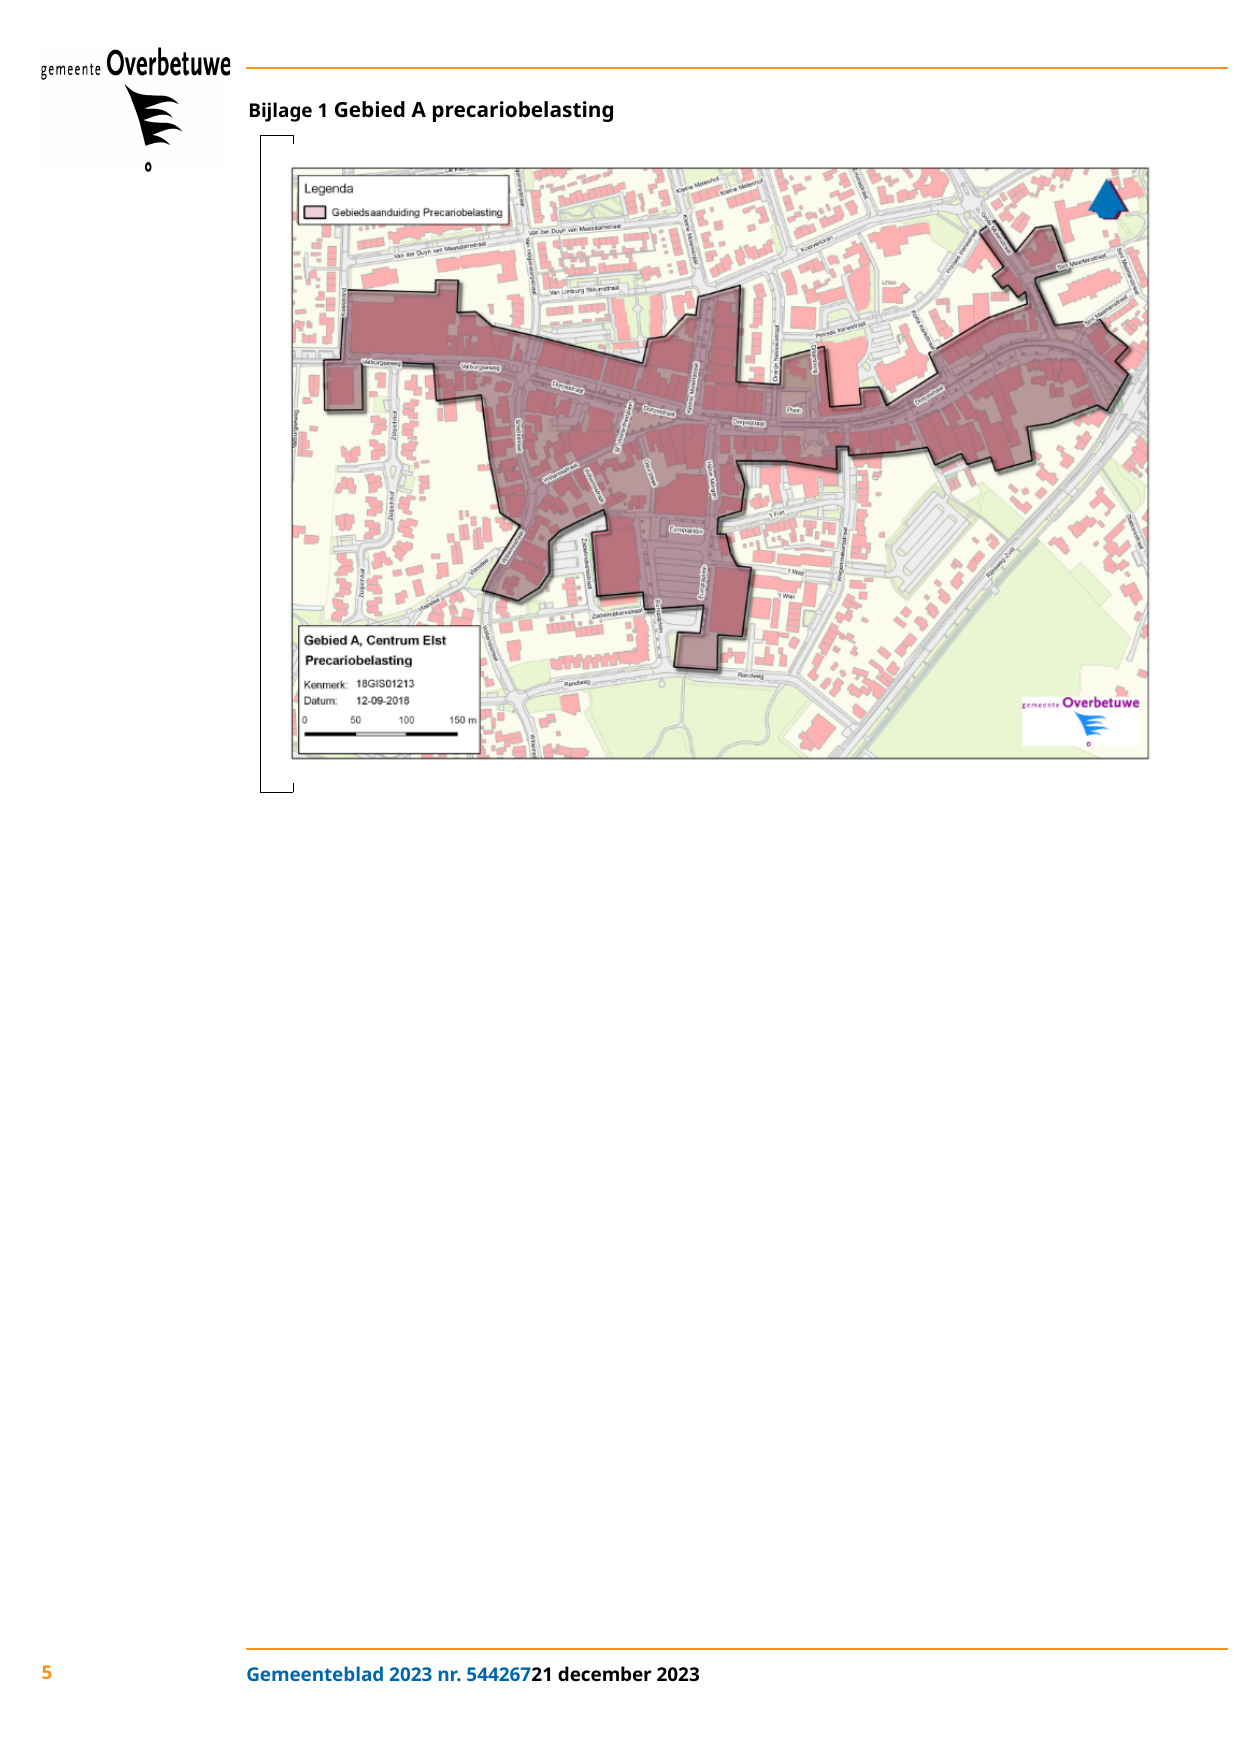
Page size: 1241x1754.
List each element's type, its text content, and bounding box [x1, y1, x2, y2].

picture [268, 144, 1173, 783]
picture [41, 47, 231, 172]
text Bijlage 1 Gebied A precariobelasting [248, 95, 1152, 123]
